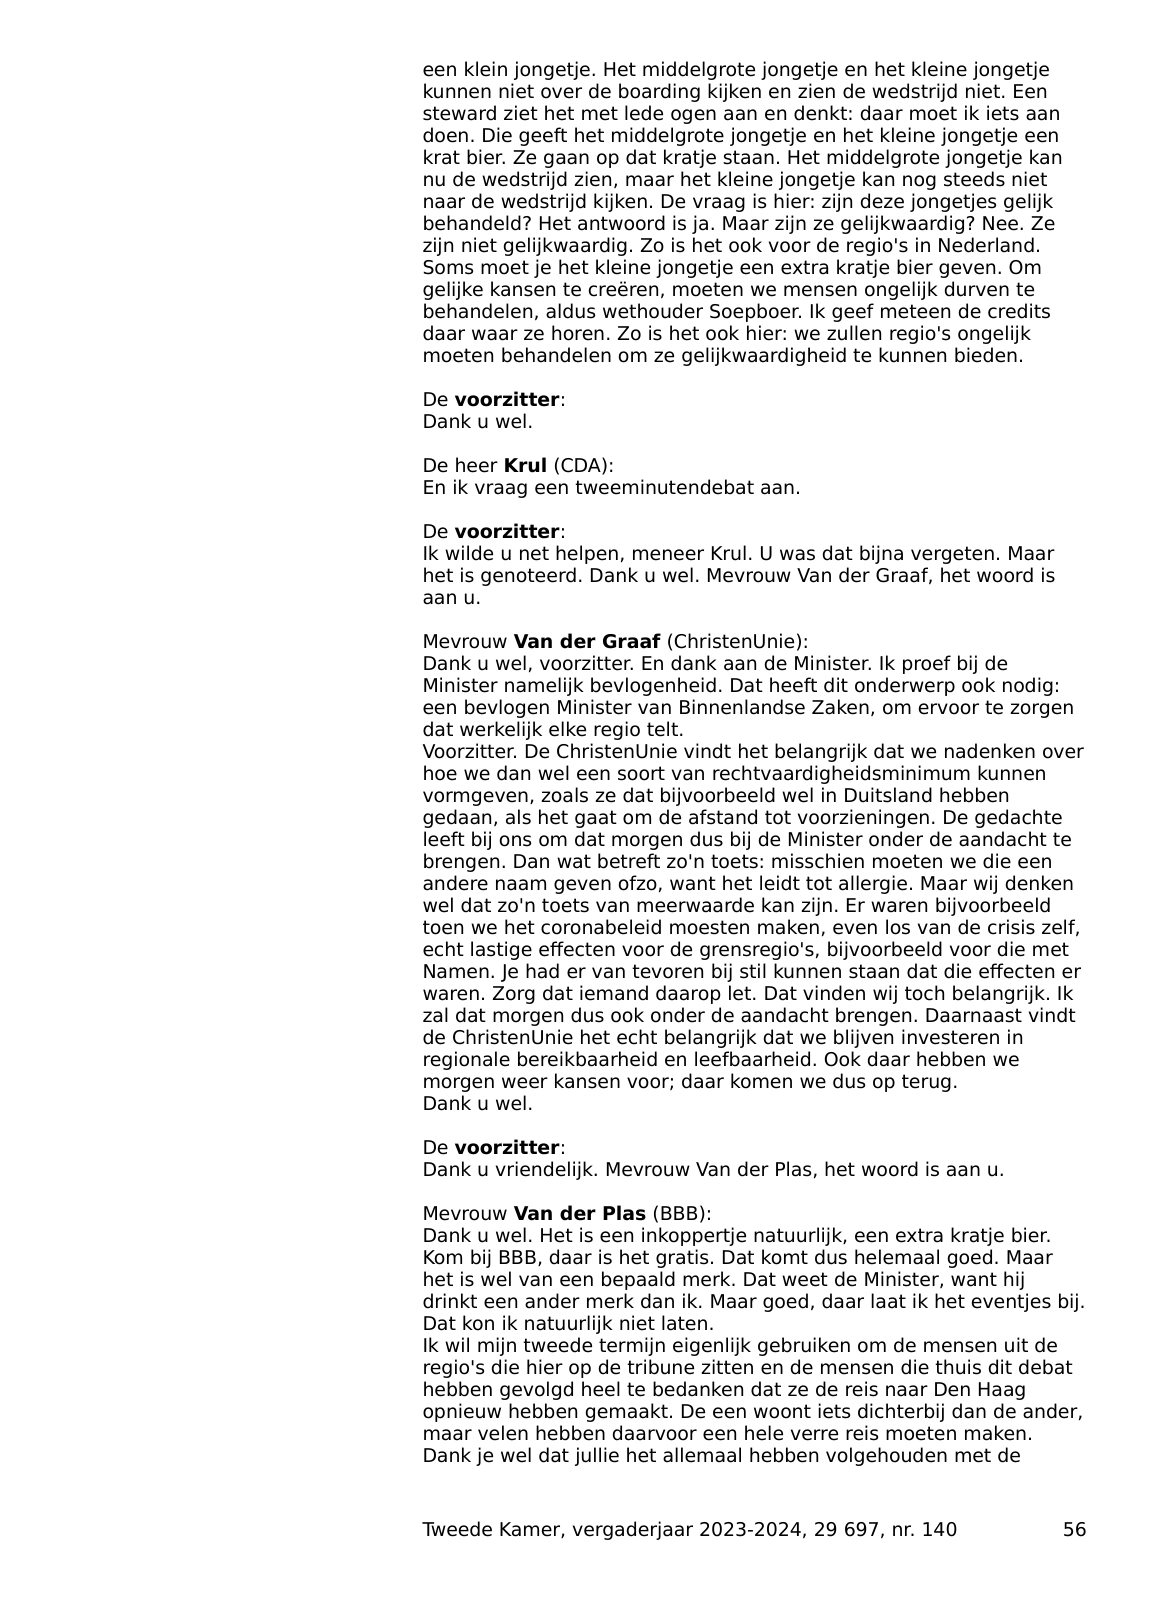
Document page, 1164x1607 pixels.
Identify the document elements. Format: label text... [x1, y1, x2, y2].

text Ik wilde u net helpen, meneer Krul. U was dat bijna vergeten. Maar het is genoteerd. Dank u wel. Mevrouw Van der Graaf, het woord is aan u. [422, 543, 1087, 609]
text De voorzitter: [422, 389, 1087, 411]
text De heer Krul (CDA): [422, 455, 1087, 477]
text Dank u wel, voorzitter. En dank aan de Minister. Ik proef bij de Minister namelijk bevlogenheid. Dat heeft dit onderwerp ook nodig: een bevlogen Minister van Binnenlandse Zaken, om ervoor te zorgen dat werkelijk elke regio telt. [422, 653, 1087, 741]
text De voorzitter: [422, 521, 1087, 543]
text De voorzitter: [422, 1137, 1087, 1159]
text Ik wil mijn tweede termijn eigenlijk gebruiken om de mensen uit de regio's die hier op de tribune zitten en de mensen die thuis dit debat hebben gevolgd heel te bedanken dat ze de reis naar Den Haag opnieuw hebben gemaakt. De een woont iets dichterbij dan de ander, maar velen hebben daarvoor een hele verre reis moeten maken. Dank je wel dat jullie het allemaal hebben volgehouden met de [422, 1335, 1087, 1467]
text Dank u wel. [422, 411, 1087, 433]
text Voorzitter. De ChristenUnie vindt het belangrijk dat we nadenken over hoe we dan wel een soort van rechtvaardigheidsminimum kunnen vormgeven, zoals ze dat bijvoorbeeld wel in Duitsland hebben gedaan, als het gaat om de afstand tot voorzieningen. De gedachte leeft bij ons om dat morgen dus bij de Minister onder de aandacht te brengen. Dan wat betreft zo'n toets: misschien moeten we die een andere naam geven ofzo, want het leidt tot allergie. Maar wij denken wel dat zo'n toets van meerwaarde kan zijn. Er waren bijvoorbeeld toen we het coronabeleid moesten maken, even los van de crisis zelf, echt lastige effecten voor de grensregio's, bijvoorbeeld voor die met Namen. Je had er van tevoren bij stil kunnen staan dat die effecten er waren. Zorg dat iemand daarop let. Dat vinden wij toch belangrijk. Ik zal dat morgen dus ook onder de aandacht brengen. Daarnaast vindt de ChristenUnie het echt belangrijk dat we blijven investeren in regionale bereikbaarheid en leefbaarheid. Ook daar hebben we morgen weer kansen voor; daar komen we dus op terug. [422, 741, 1087, 1093]
text een klein jongetje. Het middelgrote jongetje en het kleine jongetje kunnen niet over de boarding kijken en zien de wedstrijd niet. Een steward ziet het met lede ogen aan en denkt: daar moet ik iets aan doen. Die geeft het middelgrote jongetje en het kleine jongetje een krat bier. Ze gaan op dat kratje staan. Het middelgrote jongetje kan nu de wedstrijd zien, maar het kleine jongetje kan nog steeds niet naar de wedstrijd kijken. De vraag is hier: zijn deze jongetjes gelijk behandeld? Het antwoord is ja. Maar zijn ze gelijkwaardig? Nee. Ze zijn niet gelijkwaardig. Zo is het ook voor de regio's in Nederland. Soms moet je het kleine jongetje een extra kratje bier geven. Om gelijke kansen te creëren, moeten we mensen ongelijk durven te behandelen, aldus wethouder Soepboer. Ik geef meteen de credits daar waar ze horen. Zo is het ook hier: we zullen regio's ongelijk moeten behandelen om ze gelijkwaardigheid te kunnen bieden. [422, 59, 1087, 367]
text Dank u wel. Het is een inkoppertje natuurlijk, een extra kratje bier. Kom bij BBB, daar is het gratis. Dat komt dus helemaal goed. Maar het is wel van een bepaald merk. Dat weet de Minister, want hij drinkt een ander merk dan ik. Maar goed, daar laat ik het eventjes bij. Dat kon ik natuurlijk niet laten. [422, 1225, 1087, 1335]
text Mevrouw Van der Plas (BBB): [422, 1203, 1087, 1225]
text En ik vraag een tweeminutendebat aan. [422, 477, 1087, 499]
text Dank u vriendelijk. Mevrouw Van der Plas, het woord is aan u. [422, 1159, 1087, 1181]
text Mevrouw Van der Graaf (ChristenUnie): [422, 631, 1087, 653]
text Dank u wel. [422, 1093, 1087, 1115]
